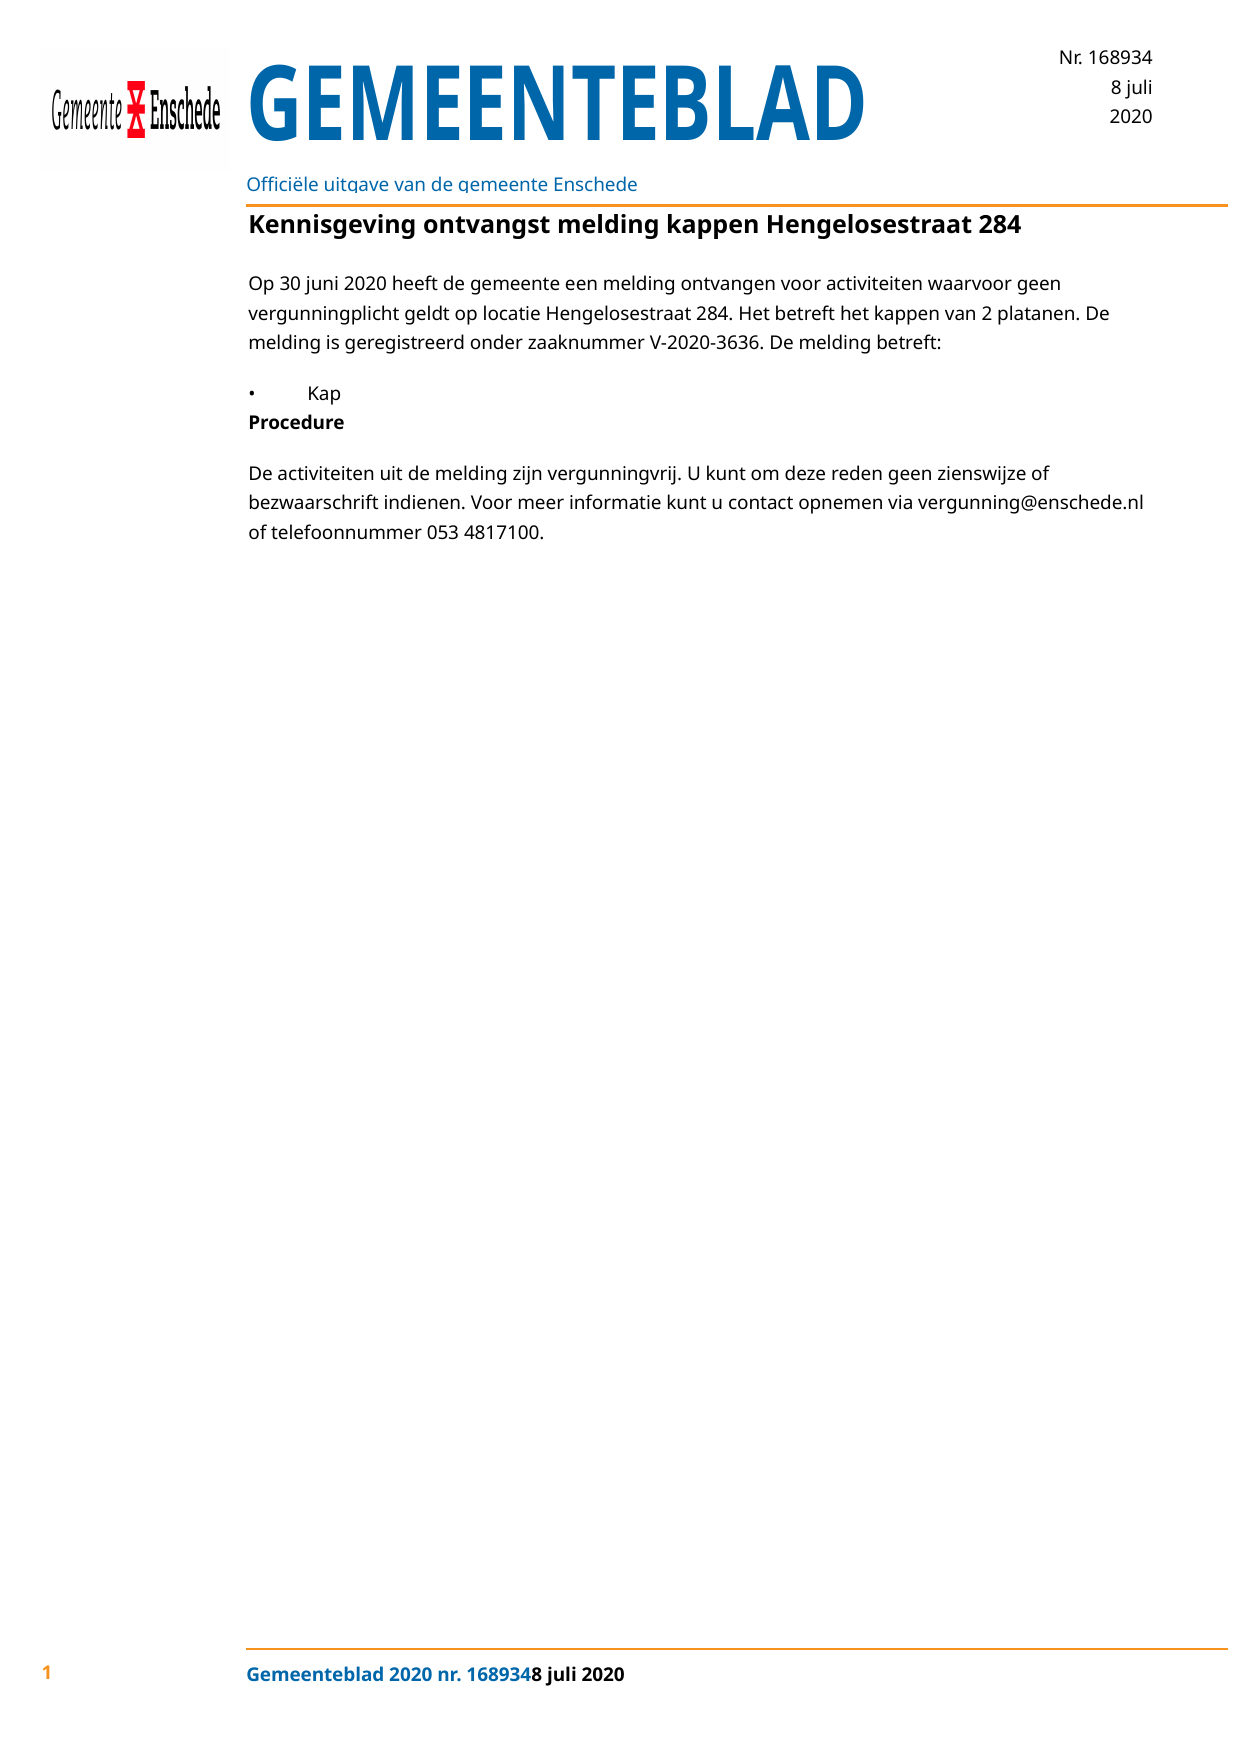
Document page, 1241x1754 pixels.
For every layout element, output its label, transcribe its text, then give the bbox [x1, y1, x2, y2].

picture [41, 47, 231, 172]
text De activiteiten uit de melding zijn vergunningvrij. U kunt om deze reden geen zienswijze of bezwaarschrift indienen. Voor meer informatie kunt u contact opnemen via vergunning@enschede.nl of telefoonnummer 053 4817100. [248, 460, 1152, 545]
text Kennisgeving ontvangst melding kappen Hengelosestraat 284 [248, 207, 1152, 241]
text Op 30 juni 2020 heeft de gemeente een melding ontvangen voor activiteiten waarvoor geen vergunningplicht geldt op locatie Hengelosestraat 284. Het betreft het kappen van 2 platanen. De melding is geregistreerd onder zaaknummer V-2020-3636. De melding betreft: [248, 270, 1152, 355]
list Kap [248, 380, 1152, 406]
text Procedure [248, 409, 1152, 435]
